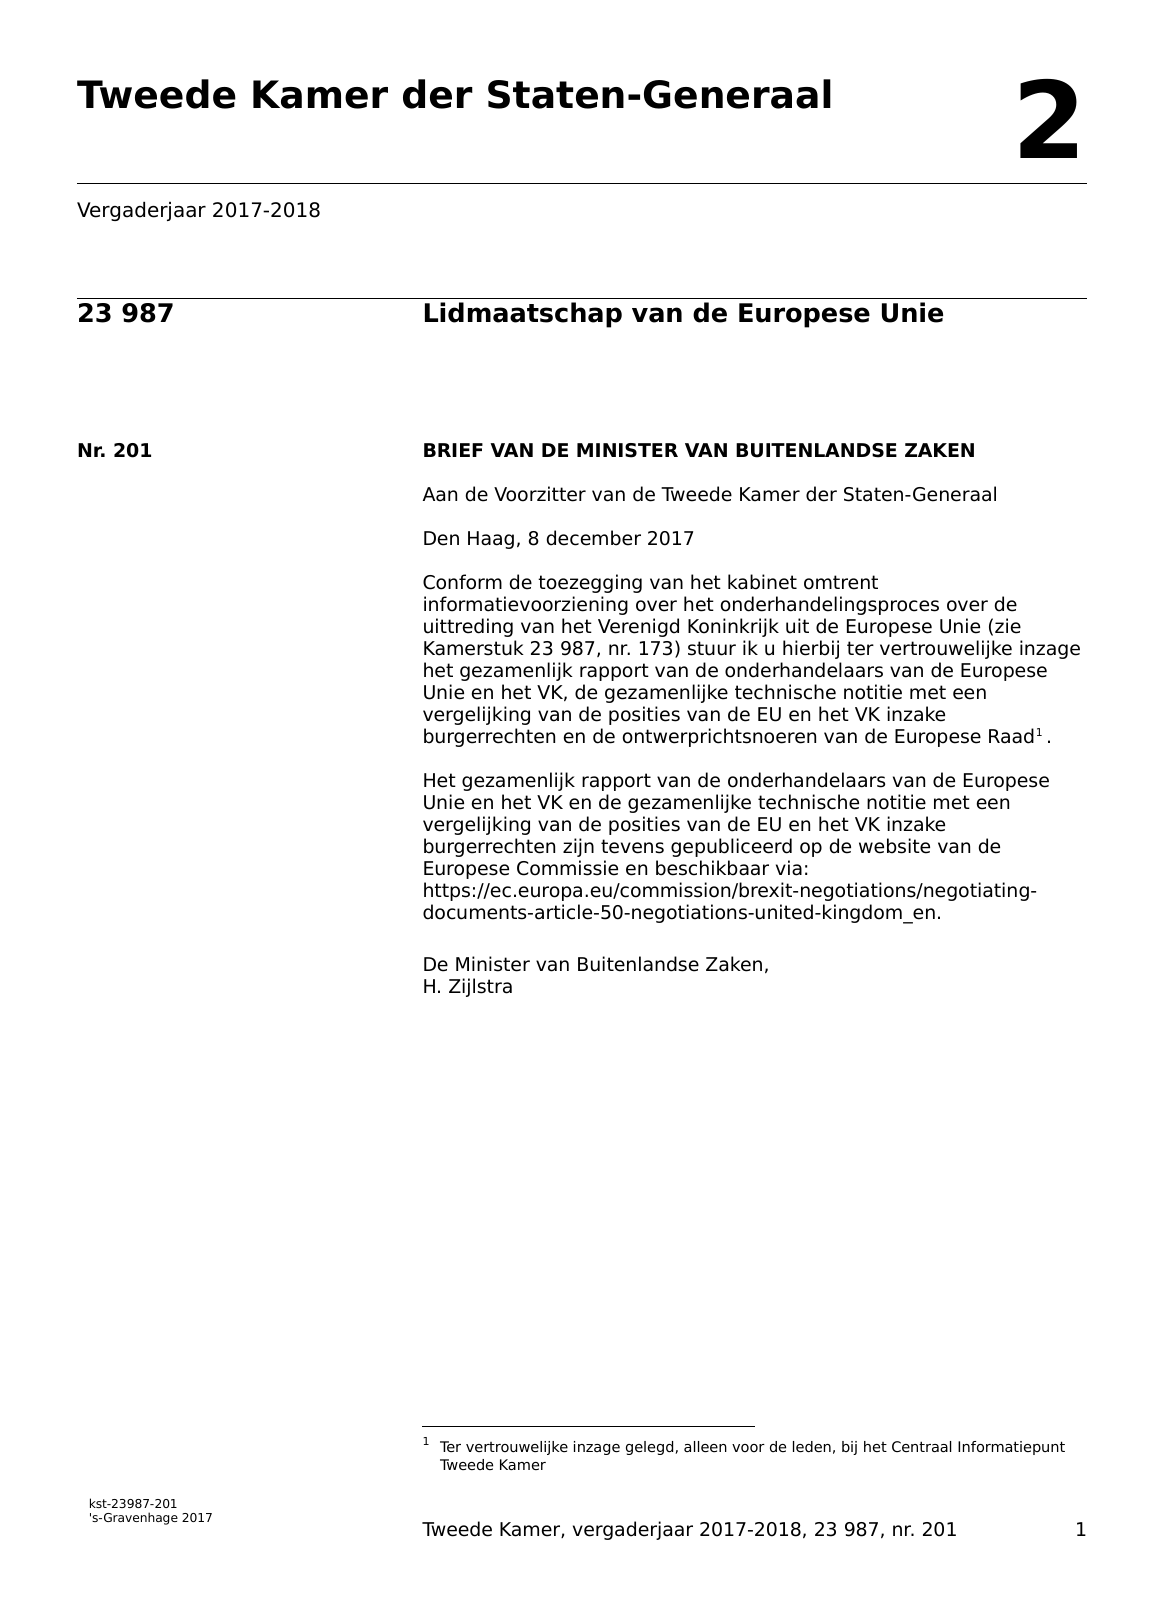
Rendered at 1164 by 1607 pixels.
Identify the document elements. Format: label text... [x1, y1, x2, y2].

table_cell Vergaderjaar 2017-2018 [77, 184, 1087, 298]
subtitle 23 987 Lidmaatschap van de Europese Unie [77, 299, 1087, 329]
text 's-Gravenhage 2017 [88, 1511, 323, 1525]
text Conform de toezegging van het kabinet omtrent informatievoorziening over het onderhandelingsproces over de uittreding van het Verenigd Koninkrijk uit de Europese Unie (zie Kamerstuk 23 987, nr. 173) stuur ik u hierbij ter vertrouwelijke inzage het gezamenlijk rapport van de onderhandelaars van de Europese Unie en het VK, de gezamenlijke technische notitie met een vergelijking van de posities van de EU en het VK inzake burgerrechten en de ontwerprichtsnoeren van de Europese Raad. [422, 572, 1087, 748]
text Den Haag, 8 december 2017 [422, 528, 1087, 550]
text kst-23987-201 [88, 1497, 323, 1511]
subtitle Nr. 201 BRIEF VAN DE MINISTER VAN BUITENLANDSE ZAKEN [77, 440, 1087, 462]
text Het gezamenlijk rapport van de onderhandelaars van de Europese Unie en het VK en de gezamenlijke technische notitie met een vergelijking van de posities van de EU en het VK inzake burgerrechten zijn tevens gepubliceerd op de website van de Europese Commissie en beschikbaar via: https://ec.europa.eu/commission/brexit-negotiations/negotiating-documents-article-50-negotiations-united-kingdom_en. [422, 770, 1087, 924]
text De Minister van Buitenlandse Zaken, H. Zijlstra [422, 954, 1087, 998]
text Aan de Voorzitter van de Tweede Kamer der Staten-Generaal [422, 484, 1087, 506]
table_header Tweede Kamer der Staten-Generaal [77, 59, 886, 183]
table_header 2 [886, 59, 1087, 183]
text Ter vertrouwelijke inzage gelegd, alleen voor de leden, bij het Centraal Informatiepunt Tweede Kamer [422, 1435, 1087, 1474]
